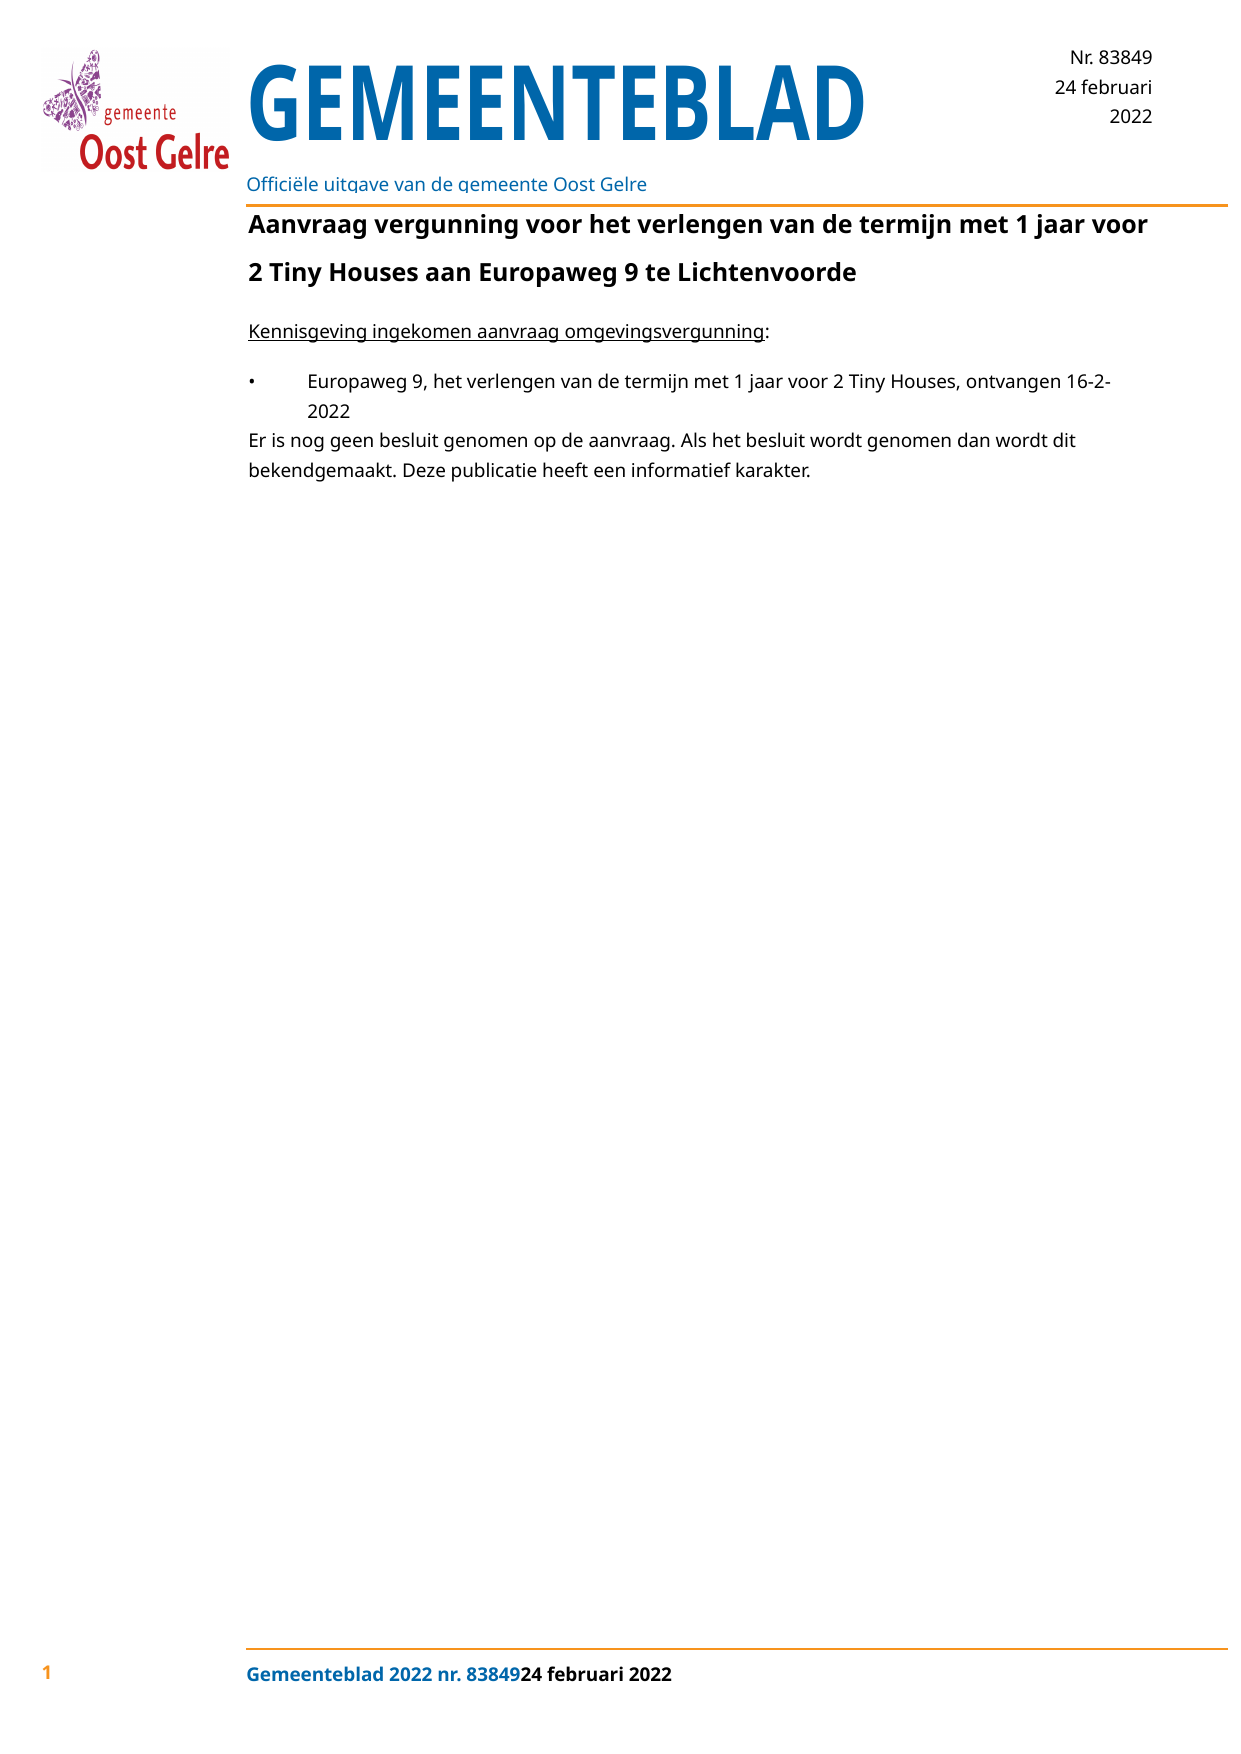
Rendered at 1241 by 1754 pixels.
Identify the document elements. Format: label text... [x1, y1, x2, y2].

picture [41, 47, 231, 172]
text Aanvraag vergunning voor het verlengen van de termijn met 1 jaar voor 2 Tiny Houses aan Europaweg 9 te Lichtenvoorde [248, 207, 1152, 288]
text Kennisgeving ingekomen aanvraag omgevingsvergunning: [248, 318, 1152, 344]
list Europaweg 9, het verlengen van de termijn met 1 jaar voor 2 Tiny Houses, ontvangen 16-2-2022 [248, 368, 1152, 424]
text Er is nog geen besluit genomen op de aanvraag. Als het besluit wordt genomen dan wordt dit bekendgemaakt. Deze publicatie heeft een informatief karakter. [248, 427, 1152, 483]
